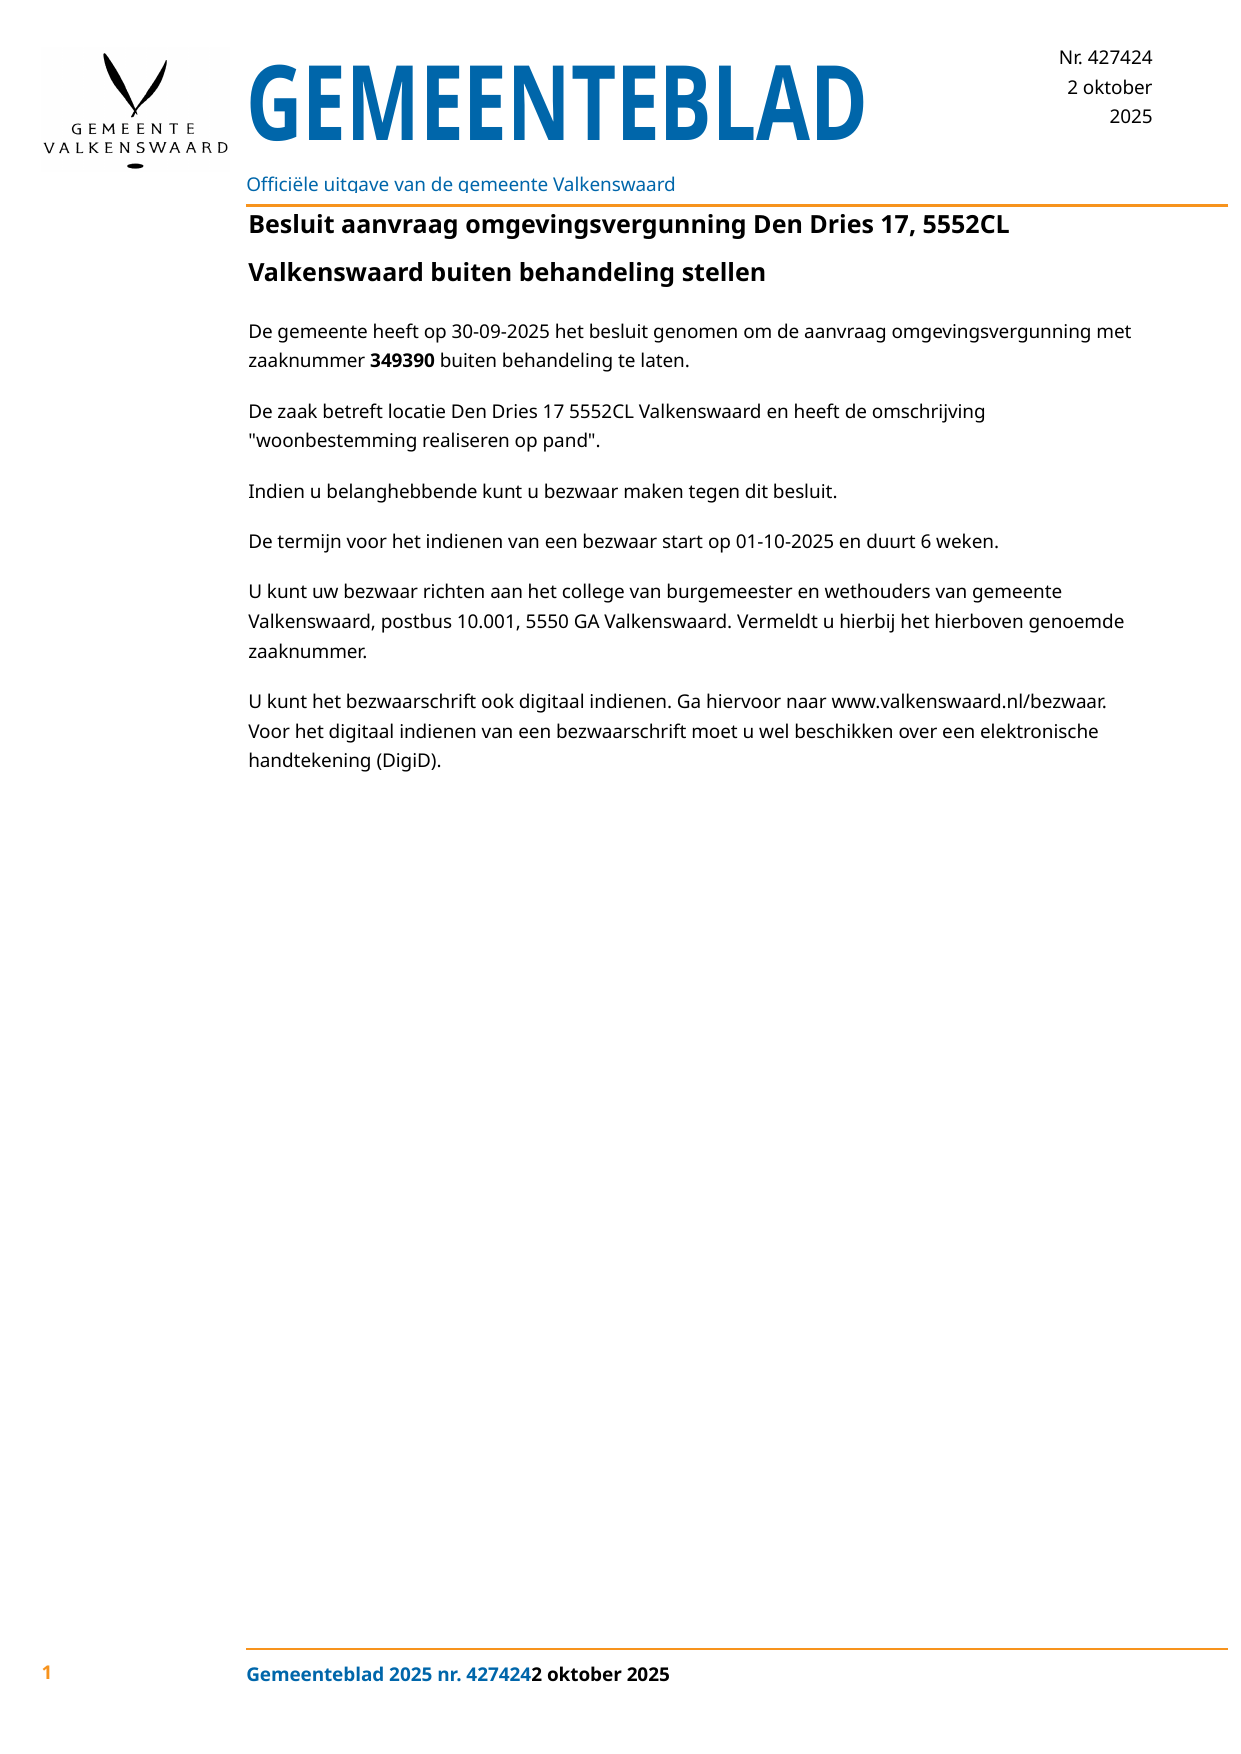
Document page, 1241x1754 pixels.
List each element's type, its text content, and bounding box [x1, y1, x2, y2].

text Indien u belanghebbende kunt u bezwaar maken tegen dit besluit. [248, 478, 1152, 504]
picture [41, 47, 231, 172]
text U kunt het bezwaarschrift ook digitaal indienen. Ga hiervoor naar www.valkenswaard.nl/bezwaar. Voor het digitaal indienen van een bezwaarschrift moet u wel beschikken over een elektronische handtekening (DigiD). [248, 688, 1152, 773]
text De gemeente heeft op 30-09-2025 het besluit genomen om de aanvraag omgevingsvergunning met zaaknummer 349390 buiten behandeling te laten. [248, 318, 1152, 373]
text De termijn voor het indienen van een bezwaar start op 01-10-2025 en duurt 6 weken. [248, 528, 1152, 554]
text Besluit aanvraag omgevingsvergunning Den Dries 17, 5552CL Valkenswaard buiten behandeling stellen [248, 207, 1152, 288]
text De zaak betreft locatie Den Dries 17 5552CL Valkenswaard en heeft de omschrijving "woonbestemming realiseren op pand". [248, 398, 1152, 453]
text U kunt uw bezwaar richten aan het college van burgemeester en wethouders van gemeente Valkenswaard, postbus 10.001, 5550 GA Valkenswaard. Vermeldt u hierbij het hierboven genoemde zaaknummer. [248, 579, 1152, 664]
